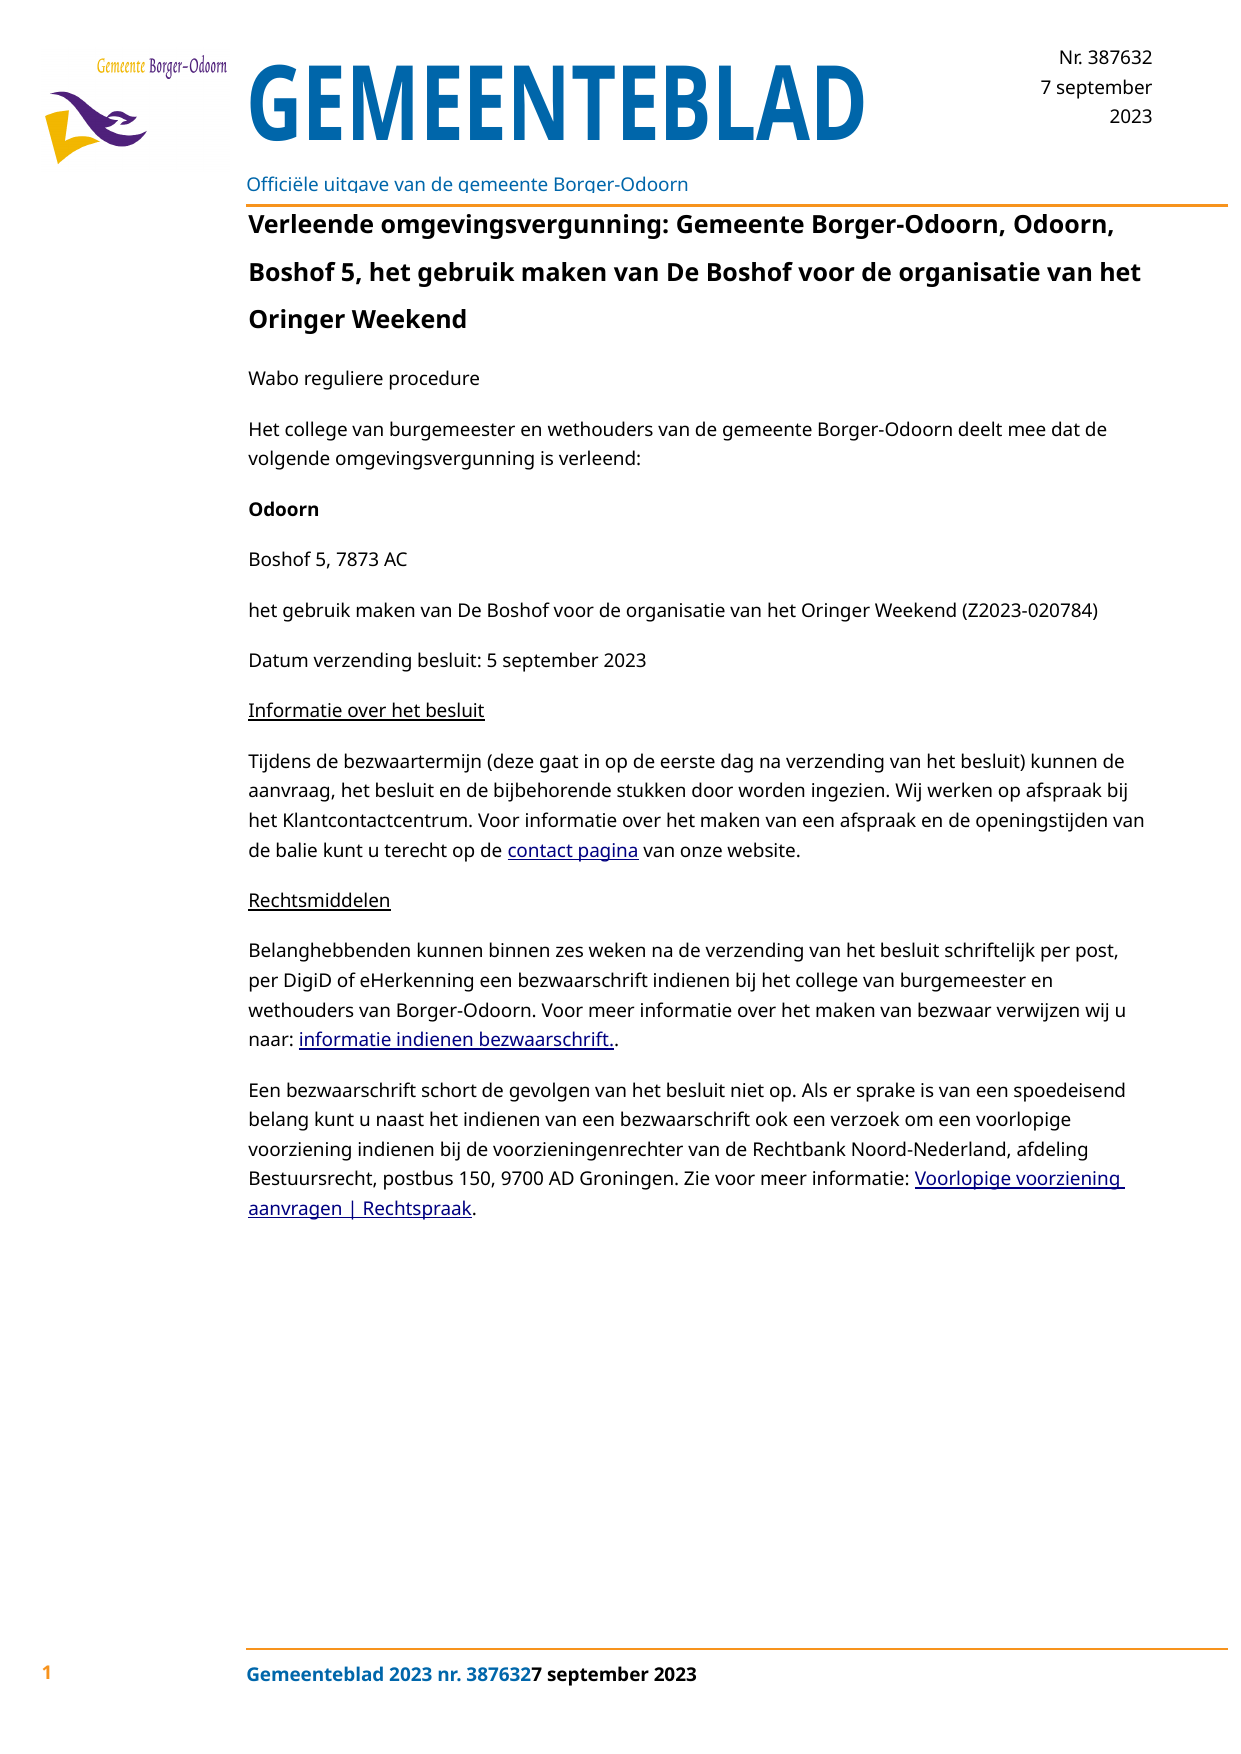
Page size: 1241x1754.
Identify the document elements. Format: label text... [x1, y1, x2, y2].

text Boshof 5, 7873 AC [248, 546, 1152, 572]
text Datum verzending besluit: 5 september 2023 [248, 647, 1152, 673]
picture [41, 47, 231, 172]
text Rechtsmiddelen [248, 887, 1152, 913]
text Belanghebbenden kunnen binnen zes weken na de verzending van het besluit schriftelijk per post, per DigiD of eHerkenning een bezwaarschrift indienen bij het college van burgemeester en wethouders van Borger-Odoorn. Voor meer informatie over het maken van bezwaar verwijzen wij u naar: informatie indienen bezwaarschrift.. [248, 938, 1152, 1052]
text Informatie over het besluit [248, 698, 1152, 723]
text Tijdens de bezwaartermijn (deze gaat in op de eerste dag na verzending van het besluit) kunnen de aanvraag, het besluit en de bijbehorende stukken door worden ingezien. Wij werken op afspraak bij het Klantcontactcentrum. Voor informatie over het maken van een afspraak en de openingstijden van de balie kunt u terecht op de contact pagina van onze website. [248, 748, 1152, 862]
text Een bezwaarschrift schort de gevolgen van het besluit niet op. Als er sprake is van een spoedeisend belang kunt u naast het indienen van een bezwaarschrift ook een verzoek om een voorlopige voorziening indienen bij de voorzieningenrechter van de Rechtbank Noord-Nederland, afdeling Bestuursrecht, postbus 150, 9700 AD Groningen. Zie voor meer informatie: Voorlopige voorziening aanvragen | Rechtspraak. [248, 1077, 1152, 1221]
text Verleende omgevingsvergunning: Gemeente Borger-Odoorn, Odoorn, Boshof 5, het gebruik maken van De Boshof voor de organisatie van het Oringer Weekend [248, 207, 1152, 336]
text het gebruik maken van De Boshof voor de organisatie van het Oringer Weekend (Z2023-020784) [248, 597, 1152, 622]
text Odoorn [248, 496, 1152, 522]
text Het college van burgemeester en wethouders van de gemeente Borger-Odoorn deelt mee dat de volgende omgevingsvergunning is verleend: [248, 416, 1152, 471]
text Wabo reguliere procedure [248, 366, 1152, 391]
